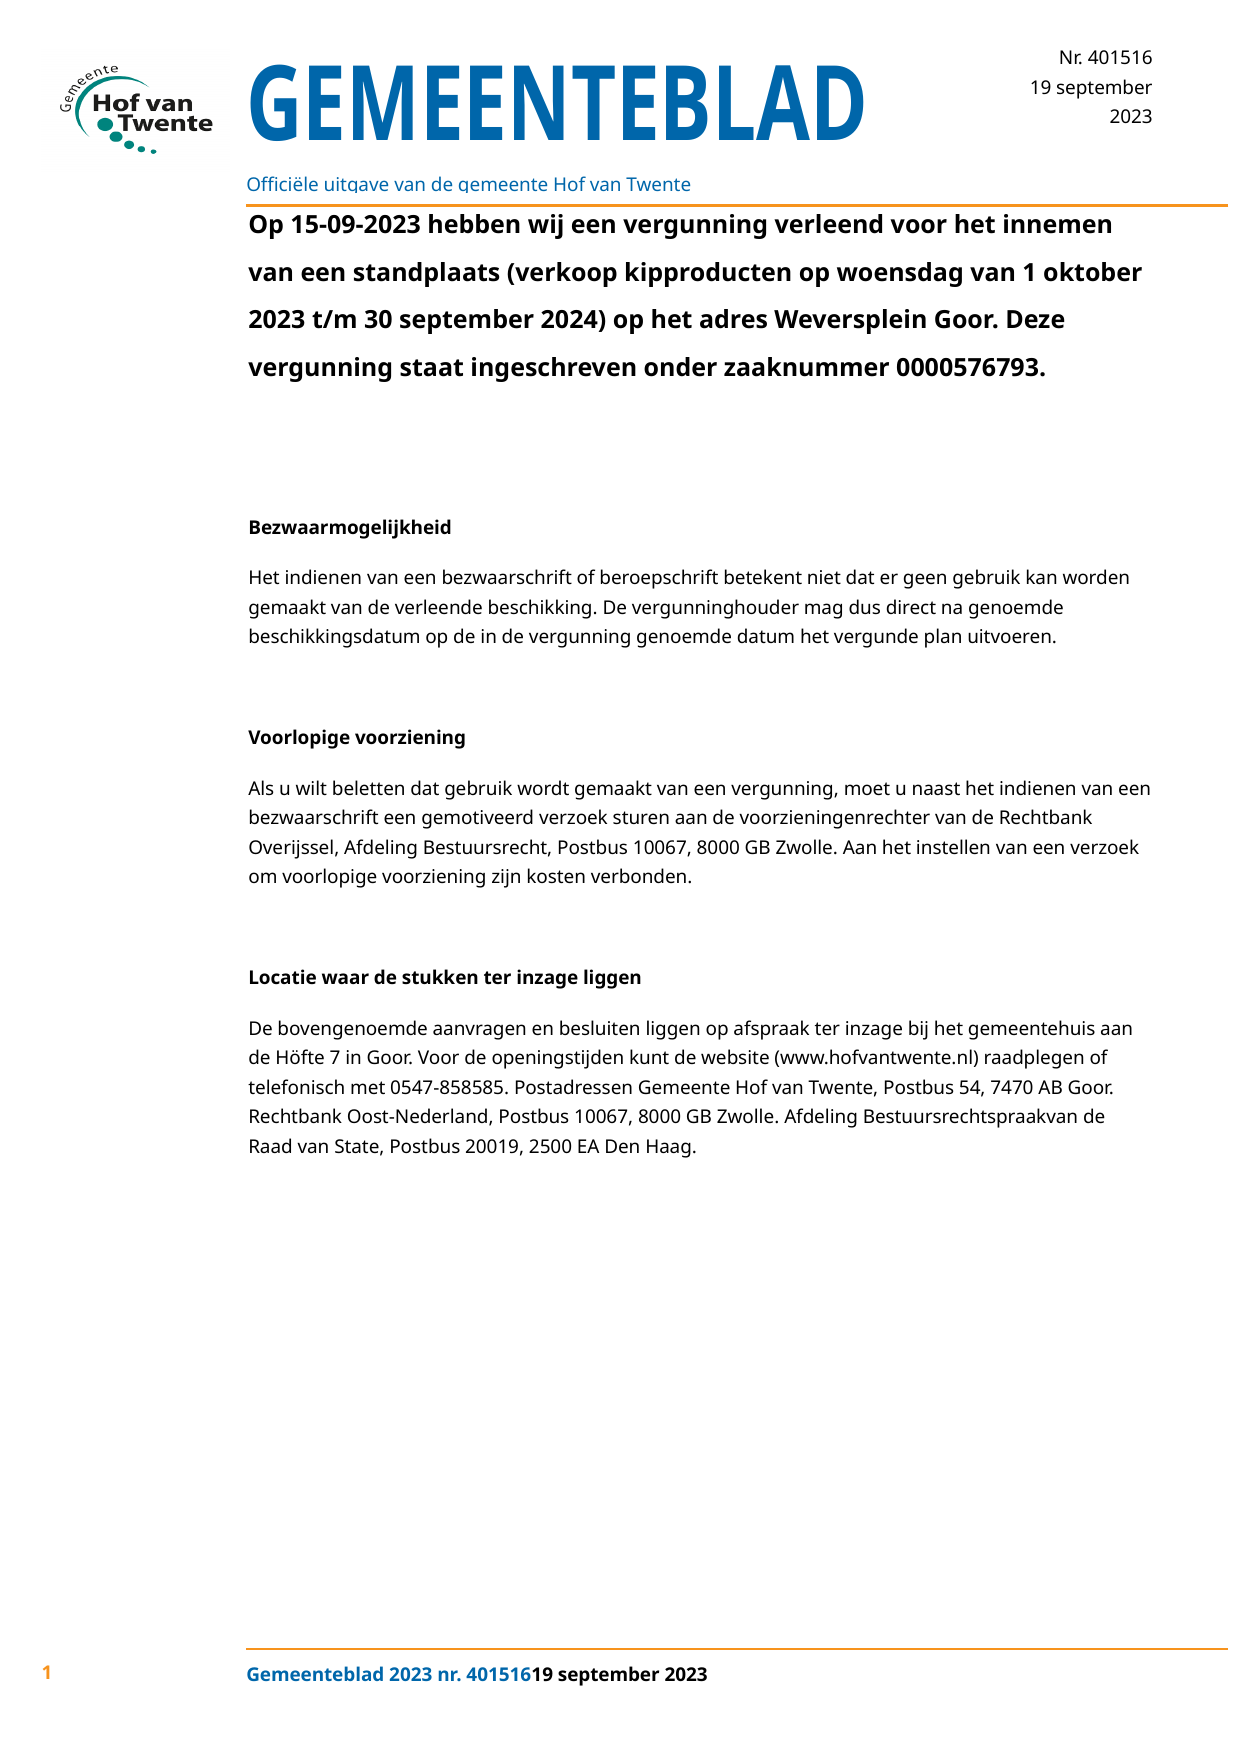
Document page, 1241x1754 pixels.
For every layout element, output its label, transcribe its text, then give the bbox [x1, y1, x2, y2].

text Bezwaarmogelijkheid [248, 514, 1152, 540]
text Locatie waar de stukken ter inzage liggen [248, 964, 1152, 990]
text Het indienen van een bezwaarschrift of beroepschrift betekent niet dat er geen gebruik kan worden gemaakt van de verleende beschikking. De vergunninghouder mag dus direct na genoemde beschikkingsdatum op de in de vergunning genoemde datum het vergunde plan uitvoeren. [248, 564, 1152, 649]
text De bovengenoemde aanvragen en besluiten liggen op afspraak ter inzage bij het gemeentehuis aan de Höfte 7 in Goor. Voor de openingstijden kunt de website (www.hofvantwente.nl) raadplegen of telefonisch met 0547-858585. Postadressen Gemeente Hof van Twente, Postbus 54, 7470 AB Goor. Rechtbank Oost-Nederland, Postbus 10067, 8000 GB Zwolle. Afdeling Bestuursrechtspraakvan de Raad van State, Postbus 20019, 2500 EA Den Haag. [248, 1015, 1152, 1159]
picture [41, 47, 231, 172]
text Op 15-09-2023 hebben wij een vergunning verleend voor het innemen van een standplaats (verkoop kipproducten op woensdag van 1 oktober 2023 t/m 30 september 2024) op het adres Weversplein Goor. Deze vergunning staat ingeschreven onder zaaknummer 0000576793. [248, 207, 1152, 384]
text Als u wilt beletten dat gebruik wordt gemaakt van een vergunning, moet u naast het indienen van een bezwaarschrift een gemotiveerd verzoek sturen aan de voorzieningenrechter van de Rechtbank Overijssel, Afdeling Bestuursrecht, Postbus 10067, 8000 GB Zwolle. Aan het instellen van een verzoek om voorlopige voorziening zijn kosten verbonden. [248, 775, 1152, 889]
text Voorlopige voorziening [248, 724, 1152, 750]
